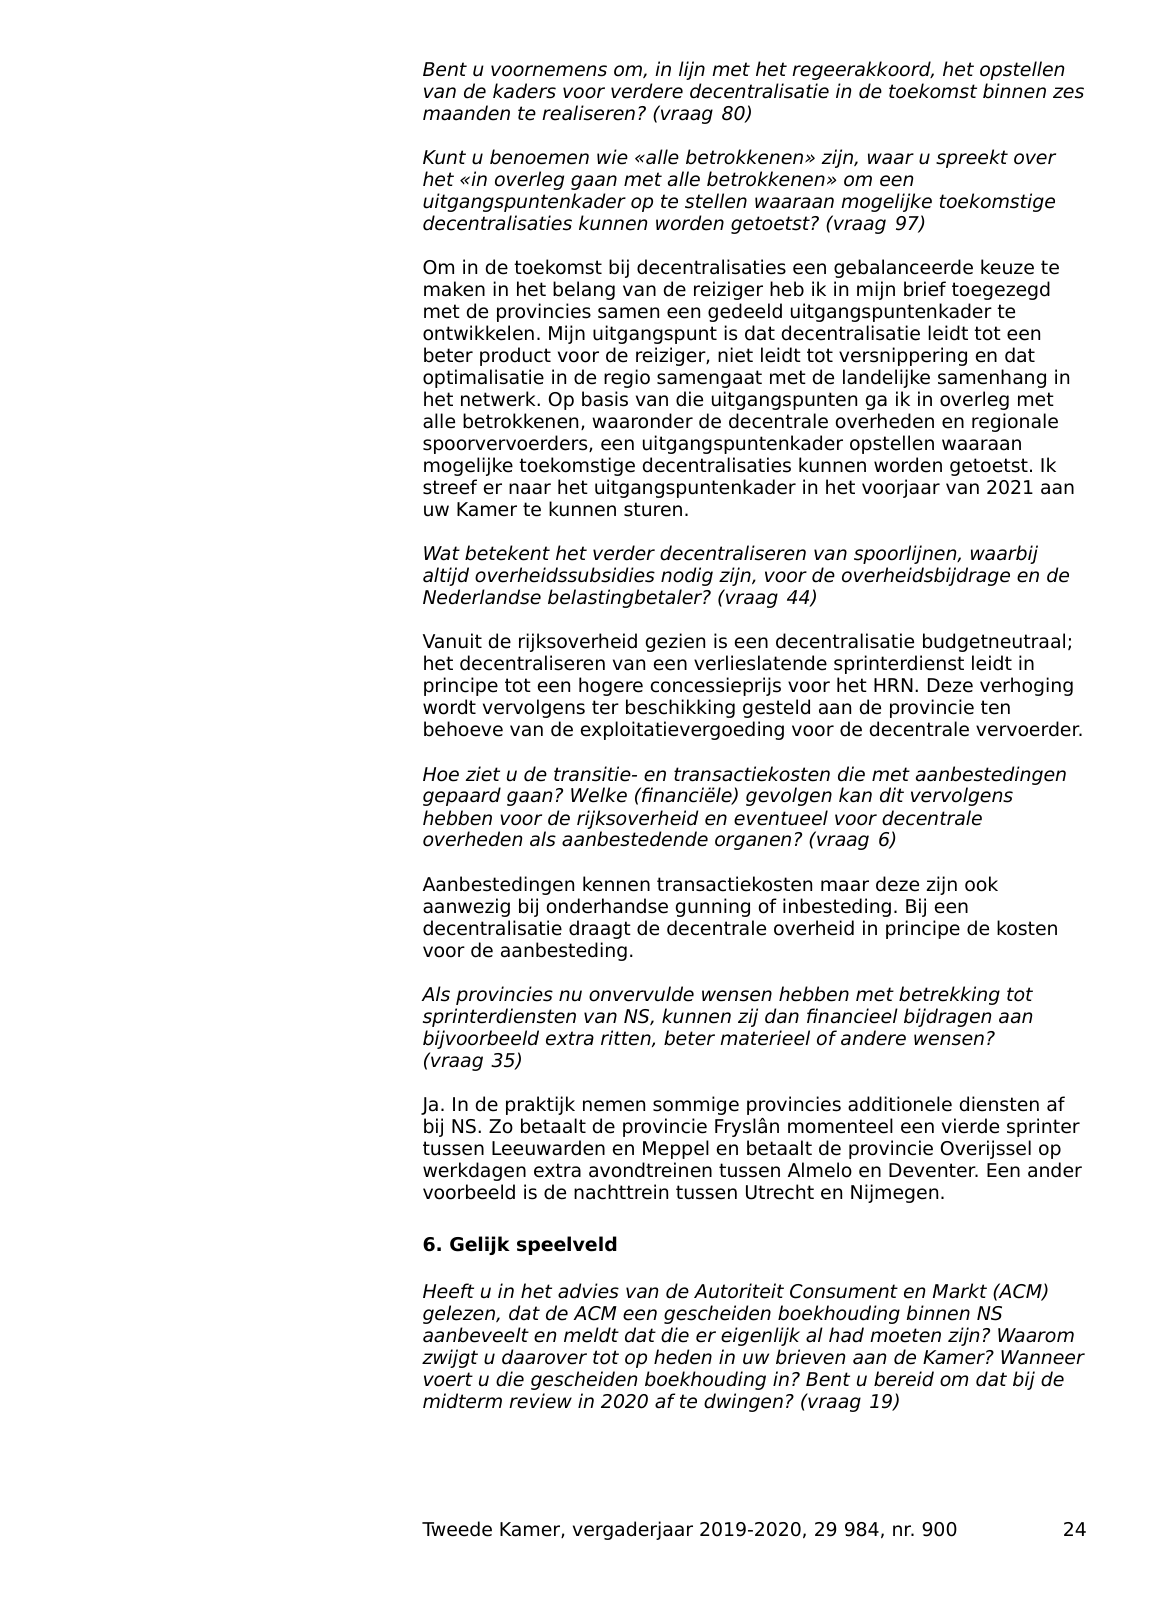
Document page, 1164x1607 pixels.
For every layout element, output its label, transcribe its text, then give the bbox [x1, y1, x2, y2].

text Kunt u benoemen wie «alle betrokkenen» zijn, waar u spreekt over het «in overleg gaan met alle betrokkenen» om een uitgangspuntenkader op te stellen waaraan mogelijke toekomstige decentralisaties kunnen worden getoetst? (vraag 97) [422, 147, 1087, 235]
text Om in de toekomst bij decentralisaties een gebalanceerde keuze te maken in het belang van de reiziger heb ik in mijn brief toegezegd met de provincies samen een gedeeld uitgangspuntenkader te ontwikkelen. Mijn uitgangspunt is dat decentralisatie leidt tot een beter product voor de reiziger, niet leidt tot versnippering en dat optimalisatie in de regio samengaat met de landelijke samenhang in het netwerk. Op basis van die uitgangspunten ga ik in overleg met alle betrokkenen, waaronder de decentrale overheden en regionale spoorvervoerders, een uitgangspuntenkader opstellen waaraan mogelijke toekomstige decentralisaties kunnen worden getoetst. Ik streef er naar het uitgangspuntenkader in het voorjaar van 2021 aan uw Kamer te kunnen sturen. [422, 257, 1087, 521]
text Ja. In de praktijk nemen sommige provincies additionele diensten af bij NS. Zo betaalt de provincie Fryslân momenteel een vierde sprinter tussen Leeuwarden en Meppel en betaalt de provincie Overijssel op werkdagen extra avondtreinen tussen Almelo en Deventer. Een ander voorbeeld is de nachttrein tussen Utrecht en Nijmegen. [422, 1094, 1087, 1204]
text Wat betekent het verder decentraliseren van spoorlijnen, waarbij altijd overheidssubsidies nodig zijn, voor de overheidsbijdrage en de Nederlandse belastingbetaler? (vraag 44) [422, 543, 1087, 609]
subtitle 6. Gelijk speelveld [422, 1234, 1087, 1256]
text Vanuit de rijksoverheid gezien is een decentralisatie budgetneutraal; het decentraliseren van een verlieslatende sprinterdienst leidt in principe tot een hogere concessieprijs voor het HRN. Deze verhoging wordt vervolgens ter beschikking gesteld aan de provincie ten behoeve van de exploitatievergoeding voor de decentrale vervoerder. [422, 631, 1087, 741]
text Heeft u in het advies van de Autoriteit Consument en Markt (ACM) gelezen, dat de ACM een gescheiden boekhouding binnen NS aanbeveelt en meldt dat die er eigenlijk al had moeten zijn? Waarom zwijgt u daarover tot op heden in uw brieven aan de Kamer? Wanneer voert u die gescheiden boekhouding in? Bent u bereid om dat bij de midterm review in 2020 af te dwingen? (vraag 19) [422, 1281, 1087, 1412]
text Aanbestedingen kennen transactiekosten maar deze zijn ook aanwezig bij onderhandse gunning of inbesteding. Bij een decentralisatie draagt de decentrale overheid in principe de kosten voor de aanbesteding. [422, 873, 1087, 961]
text Bent u voornemens om, in lijn met het regeerakkoord, het opstellen van de kaders voor verdere decentralisatie in de toekomst binnen zes maanden te realiseren? (vraag 80) [422, 59, 1087, 125]
text Hoe ziet u de transitie- en transactiekosten die met aanbestedingen gepaard gaan? Welke (financiële) gevolgen kan dit vervolgens hebben voor de rijksoverheid en eventueel voor decentrale overheden als aanbestedende organen? (vraag 6) [422, 763, 1087, 851]
text Als provincies nu onvervulde wensen hebben met betrekking tot sprinterdiensten van NS, kunnen zij dan financieel bijdragen aan bijvoorbeeld extra ritten, beter materieel of andere wensen? (vraag 35) [422, 984, 1087, 1072]
